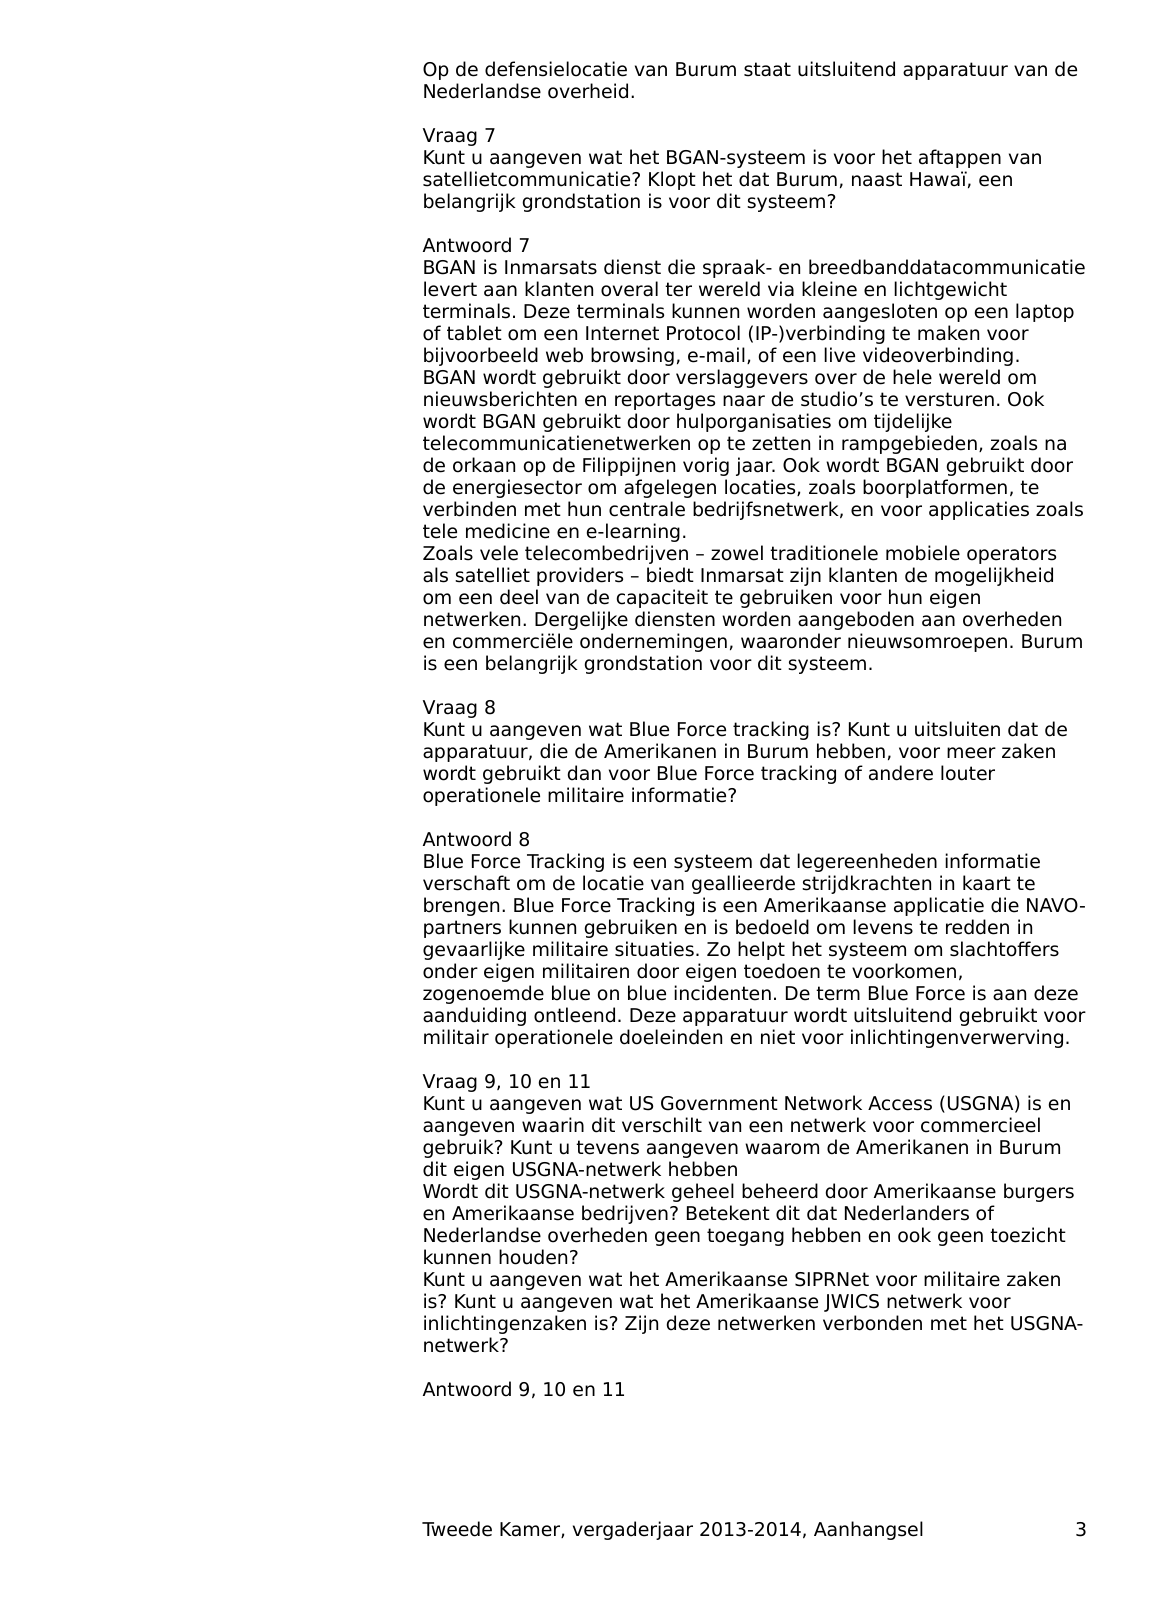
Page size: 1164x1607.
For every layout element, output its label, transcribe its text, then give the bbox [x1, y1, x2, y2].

text Kunt u aangeven wat Blue Force tracking is? Kunt u uitsluiten dat de apparatuur, die de Amerikanen in Burum hebben, voor meer zaken wordt gebruikt dan voor Blue Force tracking of andere louter operationele militaire informatie? [422, 719, 1087, 807]
text Op de defensielocatie van Burum staat uitsluitend apparatuur van de Nederlandse overheid. [422, 59, 1087, 103]
text Antwoord 8 [422, 829, 1087, 851]
text Vraag 9, 10 en 11 [422, 1071, 1087, 1093]
text Antwoord 7 [422, 235, 1087, 257]
text BGAN wordt gebruikt door verslaggevers over de hele wereld om nieuwsberichten en reportages naar de studio’s te versturen. Ook wordt BGAN gebruikt door hulporganisaties om tijdelijke telecommunicatienetwerken op te zetten in rampgebieden, zoals na de orkaan op de Filippijnen vorig jaar. Ook wordt BGAN gebruikt door de energiesector om afgelegen locaties, zoals boorplatformen, te verbinden met hun centrale bedrijfsnetwerk, en voor applicaties zoals tele medicine en e-learning. [422, 367, 1087, 543]
text Antwoord 9, 10 en 11 [422, 1379, 1087, 1401]
text Wordt dit USGNA-netwerk geheel beheerd door Amerikaanse burgers en Amerikaanse bedrijven? Betekent dit dat Nederlanders of Nederlandse overheden geen toegang hebben en ook geen toezicht kunnen houden? [422, 1181, 1087, 1269]
text Blue Force Tracking is een systeem dat legereenheden informatie verschaft om de locatie van geallieerde strijdkrachten in kaart te brengen. Blue Force Tracking is een Amerikaanse applicatie die NAVO-partners kunnen gebruiken en is bedoeld om levens te redden in gevaarlijke militaire situaties. Zo helpt het systeem om slachtoffers onder eigen militairen door eigen toedoen te voorkomen, zogenoemde blue on blue incidenten. De term Blue Force is aan deze aanduiding ontleend. Deze apparatuur wordt uitsluitend gebruikt voor militair operationele doeleinden en niet voor inlichtingenverwerving. [422, 851, 1087, 1049]
text Vraag 8 [422, 697, 1087, 719]
text Kunt u aangeven wat het Amerikaanse SIPRNet voor militaire zaken is? Kunt u aangeven wat het Amerikaanse JWICS netwerk voor inlichtingenzaken is? Zijn deze netwerken verbonden met het USGNA-netwerk? [422, 1269, 1087, 1357]
text Zoals vele telecombedrijven – zowel traditionele mobiele operators als satelliet providers – biedt Inmarsat zijn klanten de mogelijkheid om een deel van de capaciteit te gebruiken voor hun eigen netwerken. Dergelijke diensten worden aangeboden aan overheden en commerciële ondernemingen, waaronder nieuwsomroepen. Burum is een belangrijk grondstation voor dit systeem. [422, 543, 1087, 675]
text Kunt u aangeven wat US Government Network Access (USGNA) is en aangeven waarin dit verschilt van een netwerk voor commercieel gebruik? Kunt u tevens aangeven waarom de Amerikanen in Burum dit eigen USGNA-netwerk hebben [422, 1093, 1087, 1181]
text Kunt u aangeven wat het BGAN-systeem is voor het aftappen van satellietcommunicatie? Klopt het dat Burum, naast Hawaï, een belangrijk grondstation is voor dit systeem? [422, 147, 1087, 213]
text Vraag 7 [422, 125, 1087, 147]
text BGAN is Inmarsats dienst die spraak- en breedbanddatacommunicatie levert aan klanten overal ter wereld via kleine en lichtgewicht terminals. Deze terminals kunnen worden aangesloten op een laptop of tablet om een Internet Protocol (IP-)verbinding te maken voor bijvoorbeeld web browsing, e-mail, of een live videoverbinding. [422, 257, 1087, 367]
